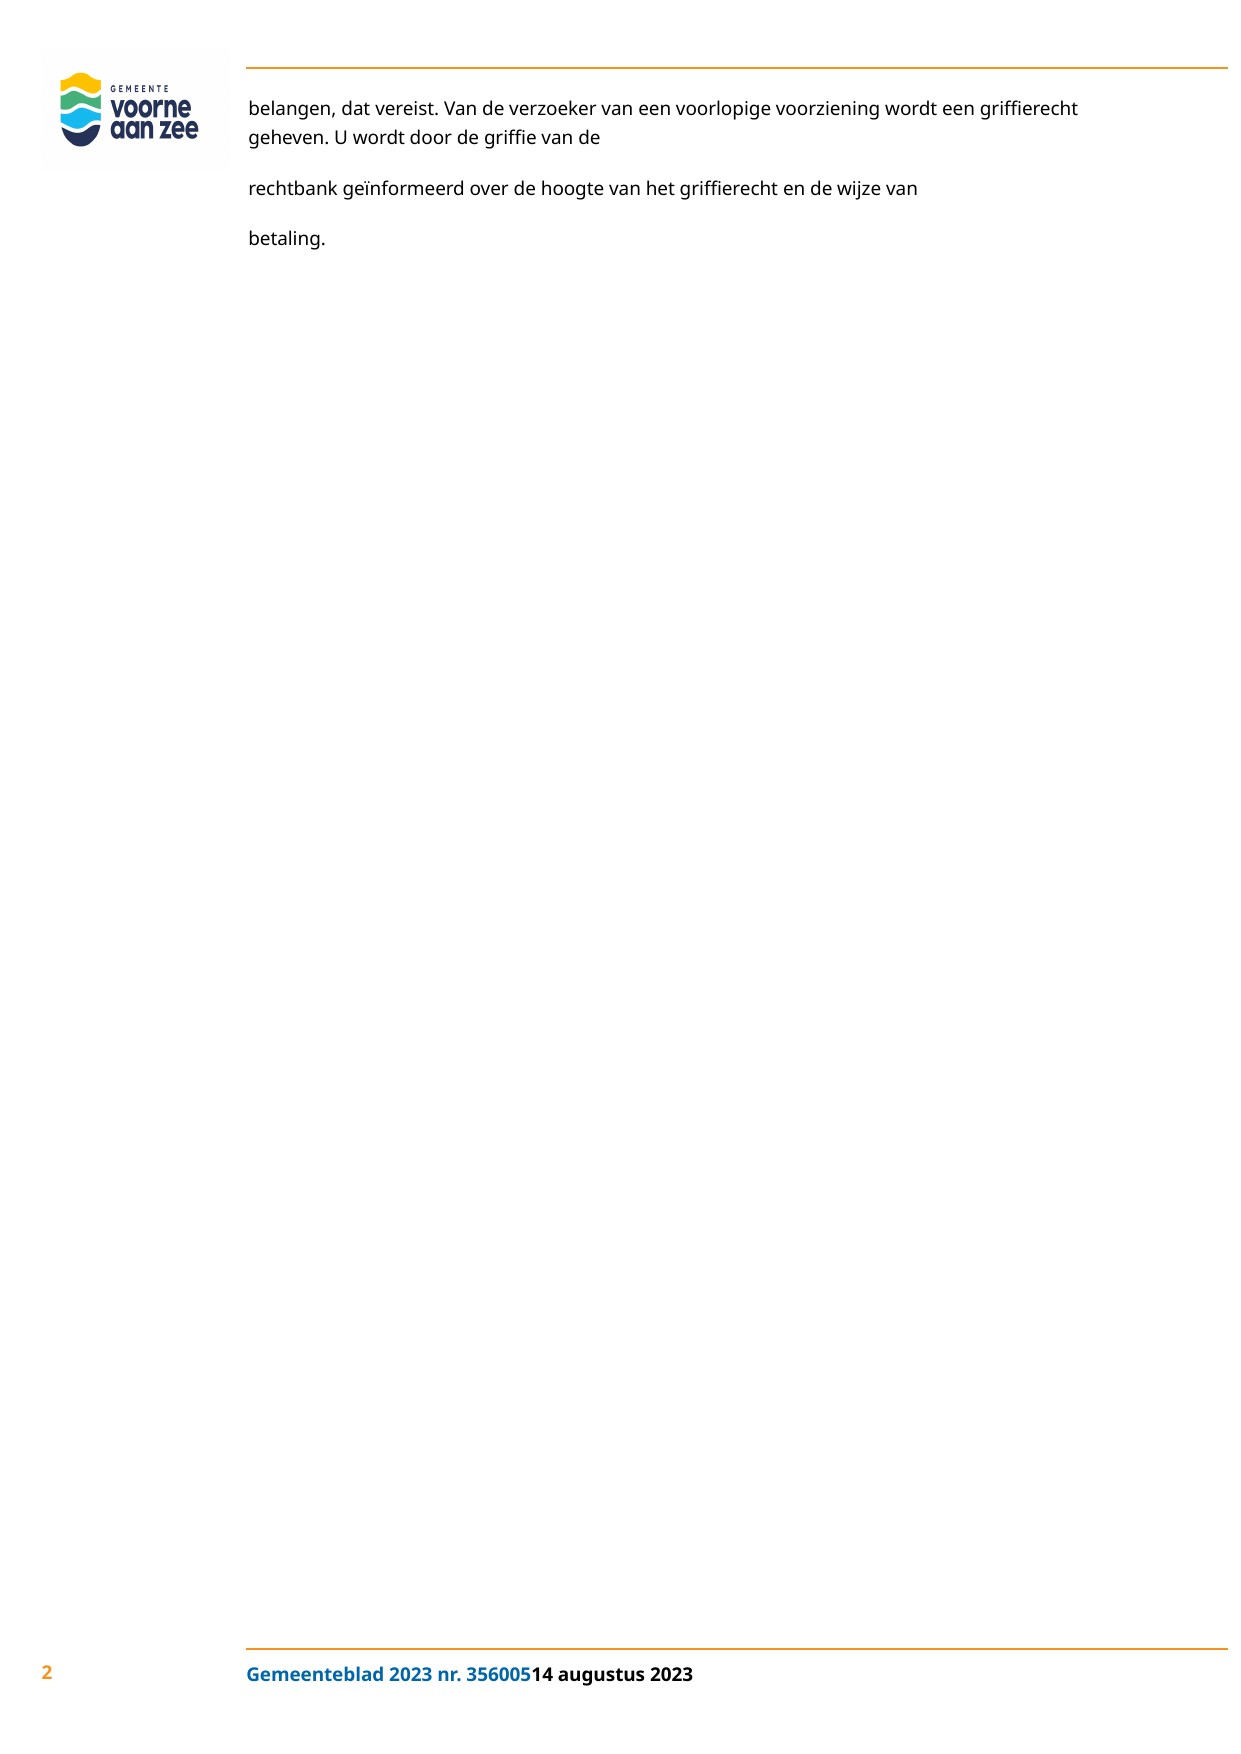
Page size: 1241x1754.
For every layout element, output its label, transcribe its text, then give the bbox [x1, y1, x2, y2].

picture [41, 47, 231, 172]
text betaling. [248, 225, 1152, 251]
text rechtbank geïnformeerd over de hoogte van het griffierecht en de wijze van [248, 175, 1152, 201]
text belangen, dat vereist. Van de verzoeker van een voorlopige voorziening wordt een griffierecht geheven. U wordt door de griffie van de [248, 95, 1152, 150]
